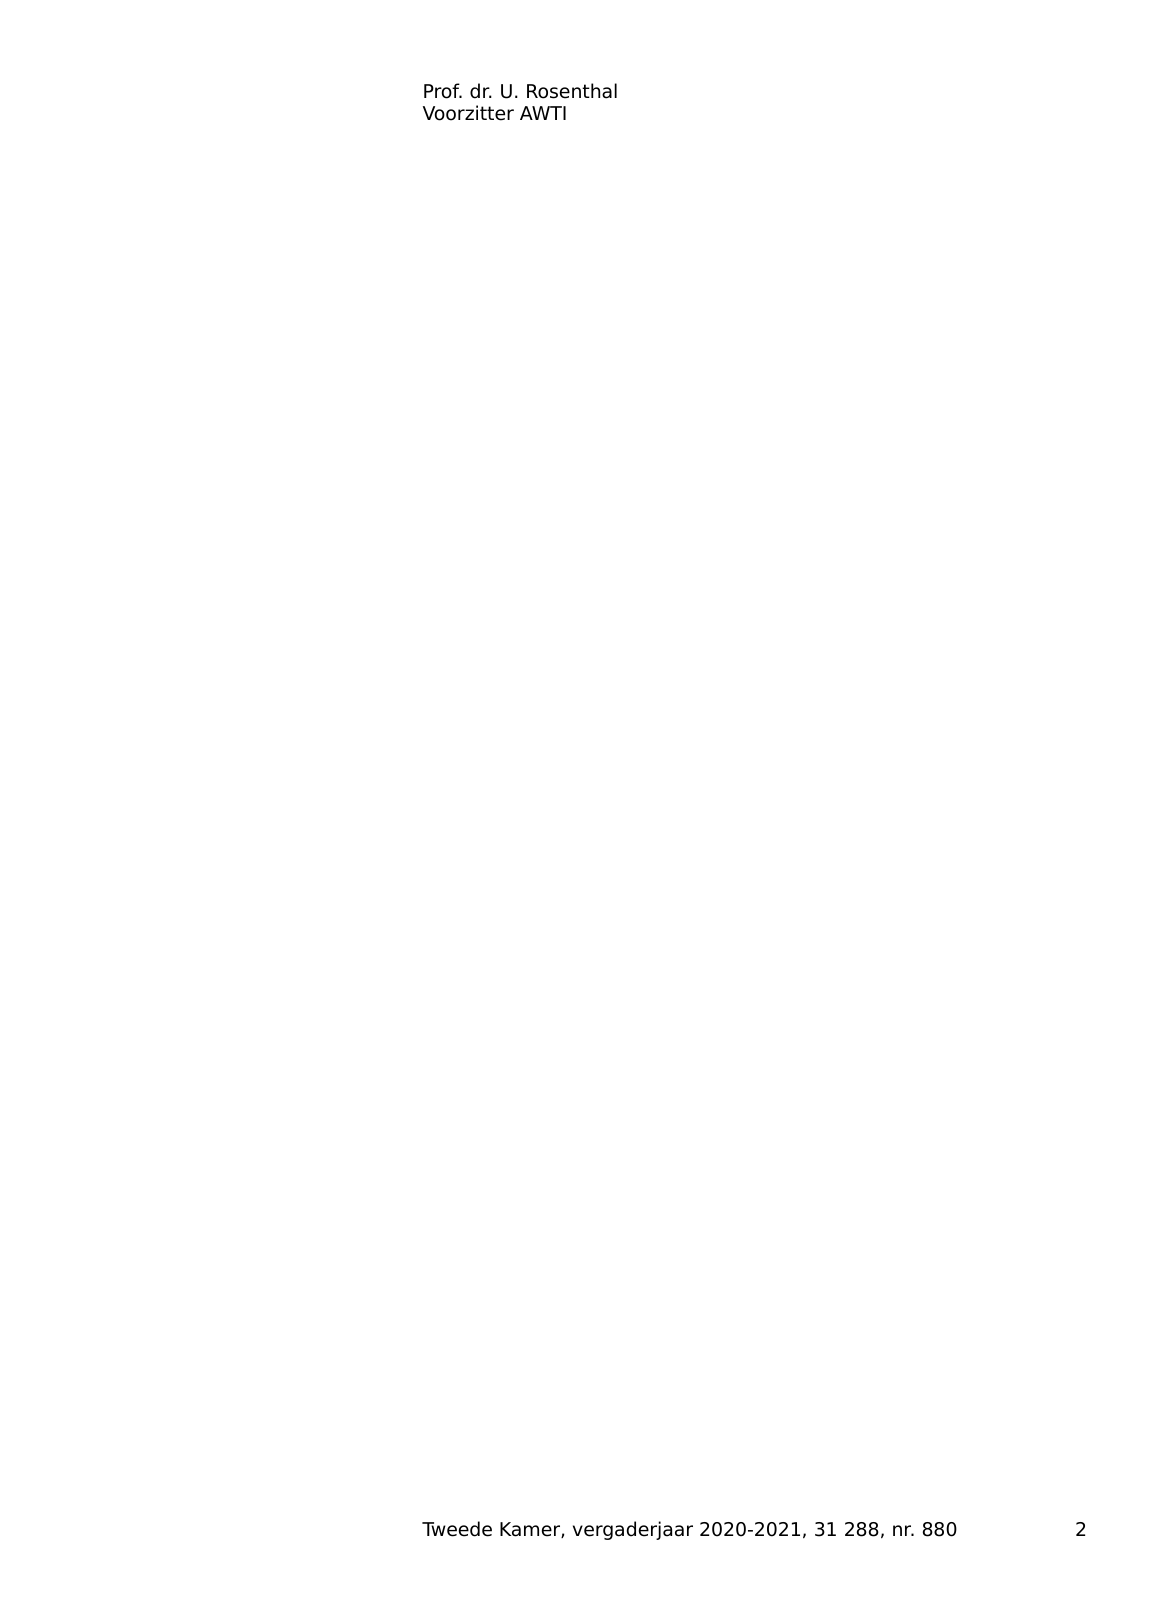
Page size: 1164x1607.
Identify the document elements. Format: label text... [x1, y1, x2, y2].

text Prof. dr. U. Rosenthal Voorzitter AWTI [422, 59, 1087, 125]
